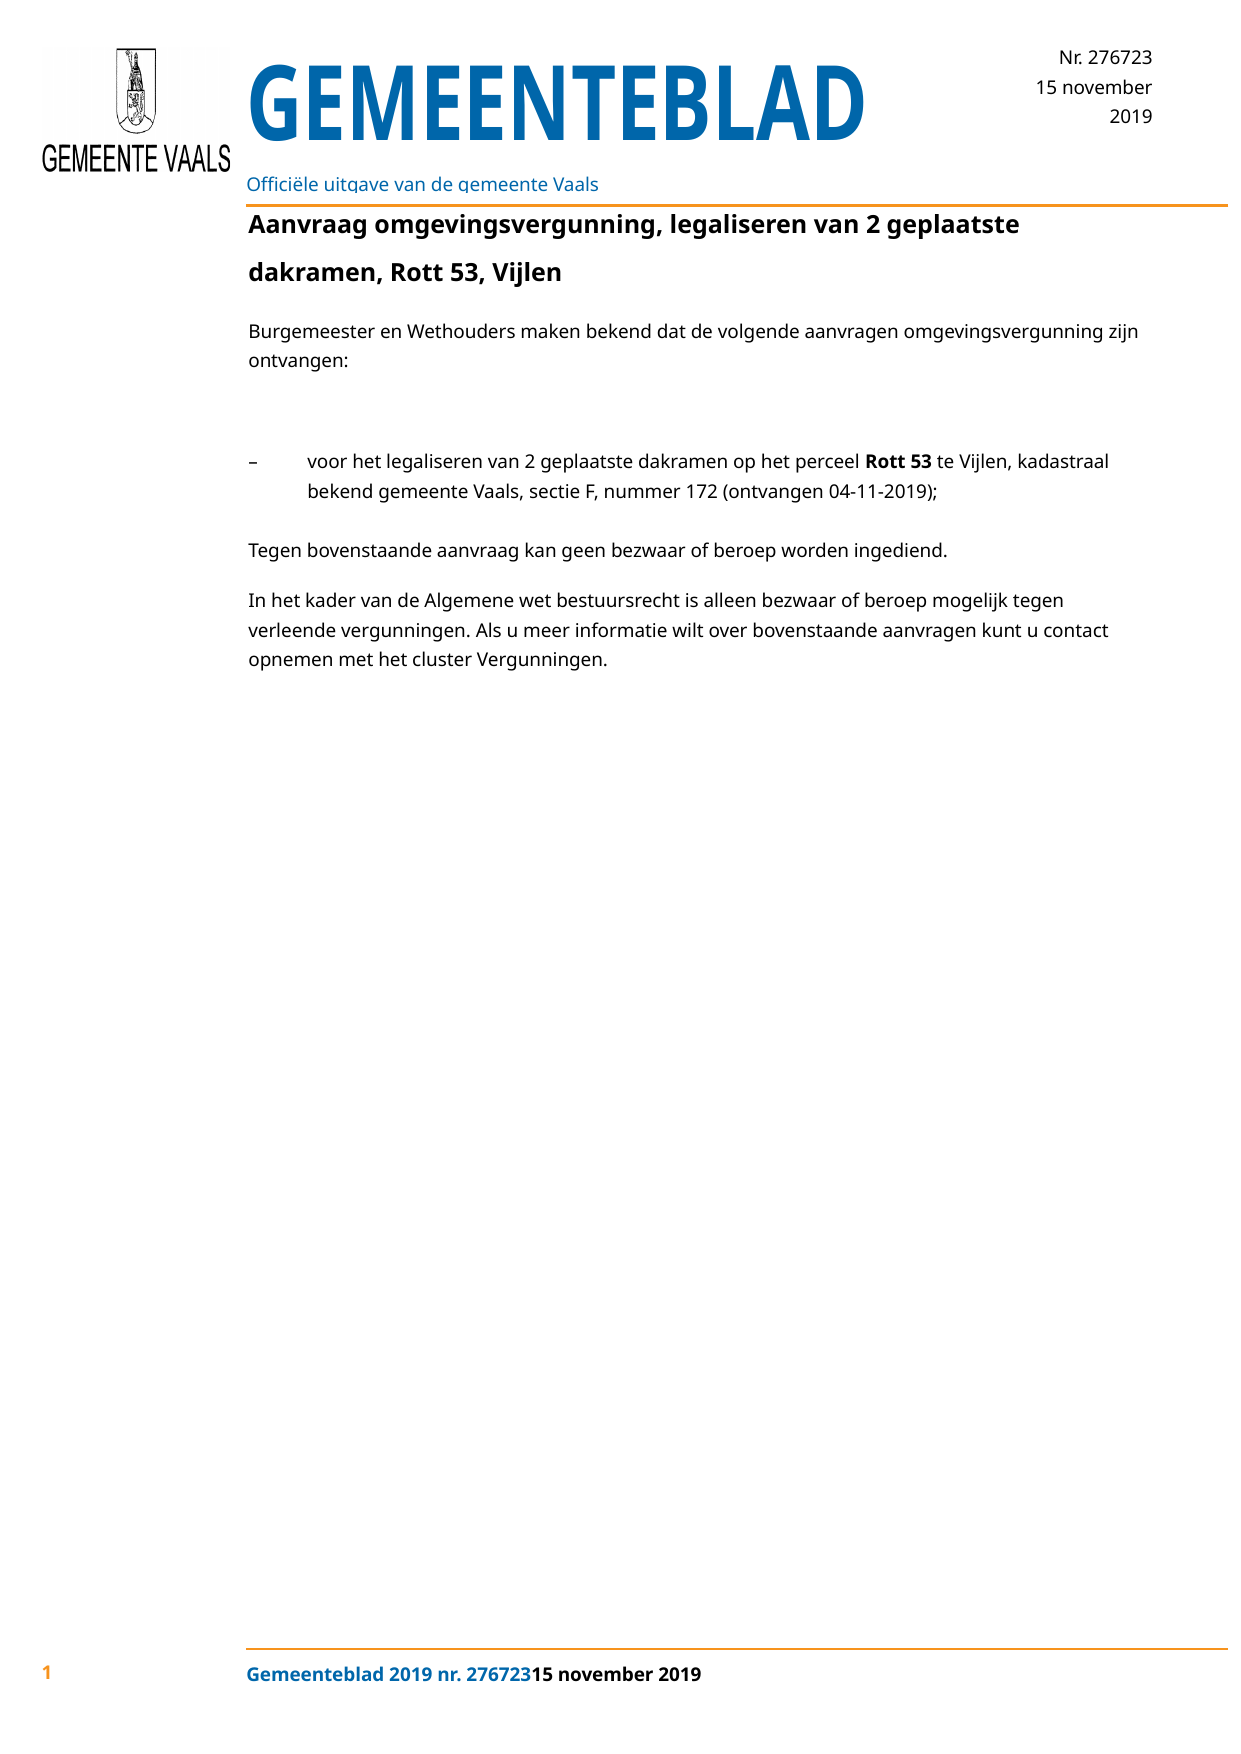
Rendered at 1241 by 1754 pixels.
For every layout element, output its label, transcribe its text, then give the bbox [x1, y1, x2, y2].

text Tegen bovenstaande aanvraag kan geen bezwaar of beroep worden ingediend. [248, 537, 1152, 563]
text Aanvraag omgevingsvergunning, legaliseren van 2 geplaatste dakramen, Rott 53, Vijlen [248, 207, 1152, 288]
text Burgemeester en Wethouders maken bekend dat de volgende aanvragen omgevingsvergunning zijn ontvangen: [248, 318, 1152, 373]
list voor het legaliseren van 2 geplaatste dakramen op het perceel Rott 53 te Vijlen, kadastraal bekend gemeente Vaals, sectie F, nummer 172 (ontvangen 04-11-2019); [248, 448, 1152, 504]
text In het kader van de Algemene wet bestuursrecht is alleen bezwaar of beroep mogelijk tegen verleende vergunningen. Als u meer informatie wilt over bovenstaande aanvragen kunt u contact opnemen met het cluster Vergunningen. [248, 587, 1152, 672]
picture [41, 47, 231, 172]
